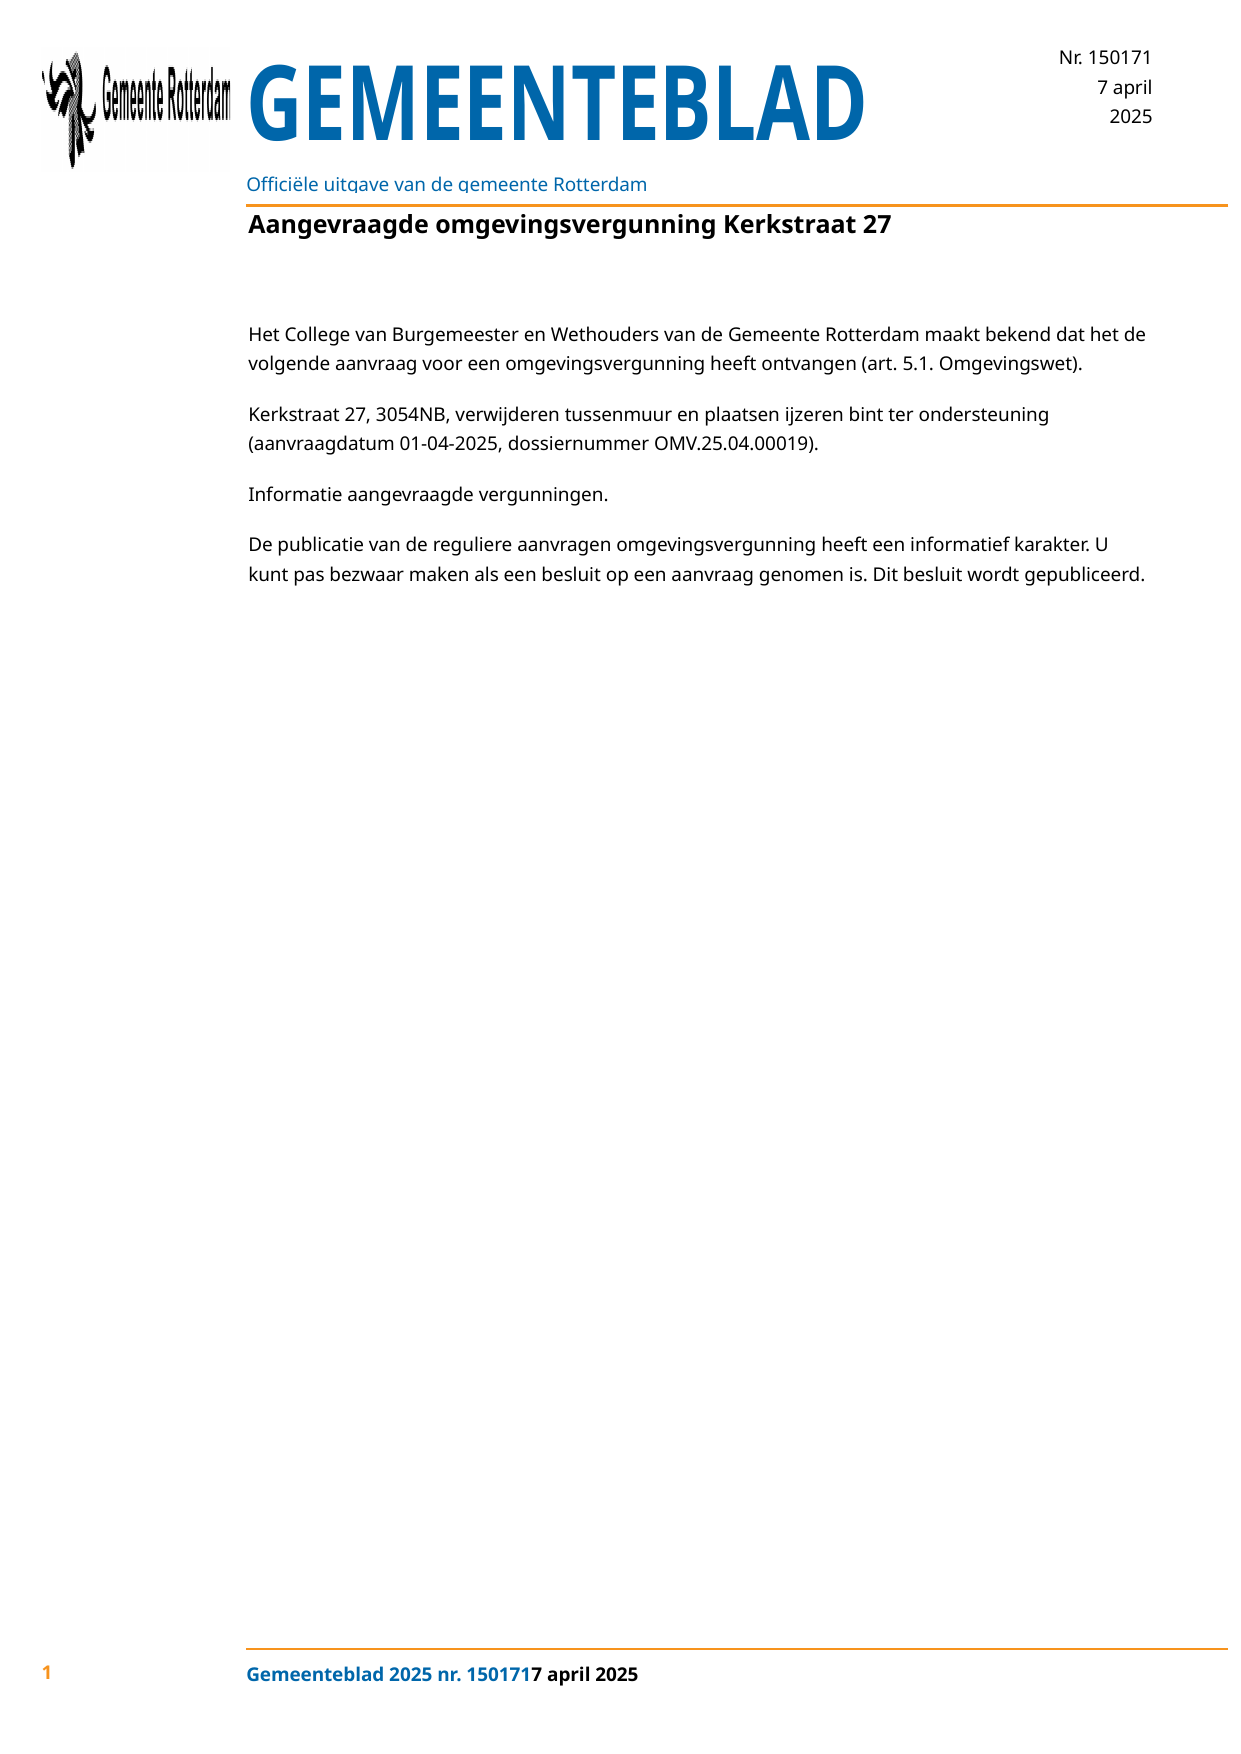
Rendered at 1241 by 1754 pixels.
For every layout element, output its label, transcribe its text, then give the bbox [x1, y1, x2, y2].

text De publicatie van de reguliere aanvragen omgevingsvergunning heeft een informatief karakter. U kunt pas bezwaar maken als een besluit op een aanvraag genomen is. Dit besluit wordt gepubliceerd. [248, 531, 1152, 586]
text Kerkstraat 27, 3054NB, verwijderen tussenmuur en plaatsen ijzeren bint ter ondersteuning (aanvraagdatum 01-04-2025, dossiernummer OMV.25.04.00019). [248, 401, 1152, 456]
text Het College van Burgemeester en Wethouders van de Gemeente Rotterdam maakt bekend dat het de volgende aanvraag voor een omgevingsvergunning heeft ontvangen (art. 5.1. Omgevingswet). [248, 321, 1152, 376]
text Aangevraagde omgevingsvergunning Kerkstraat 27 [248, 207, 1152, 241]
text Informatie aangevraagde vergunningen. [248, 481, 1152, 506]
picture [41, 47, 231, 172]
